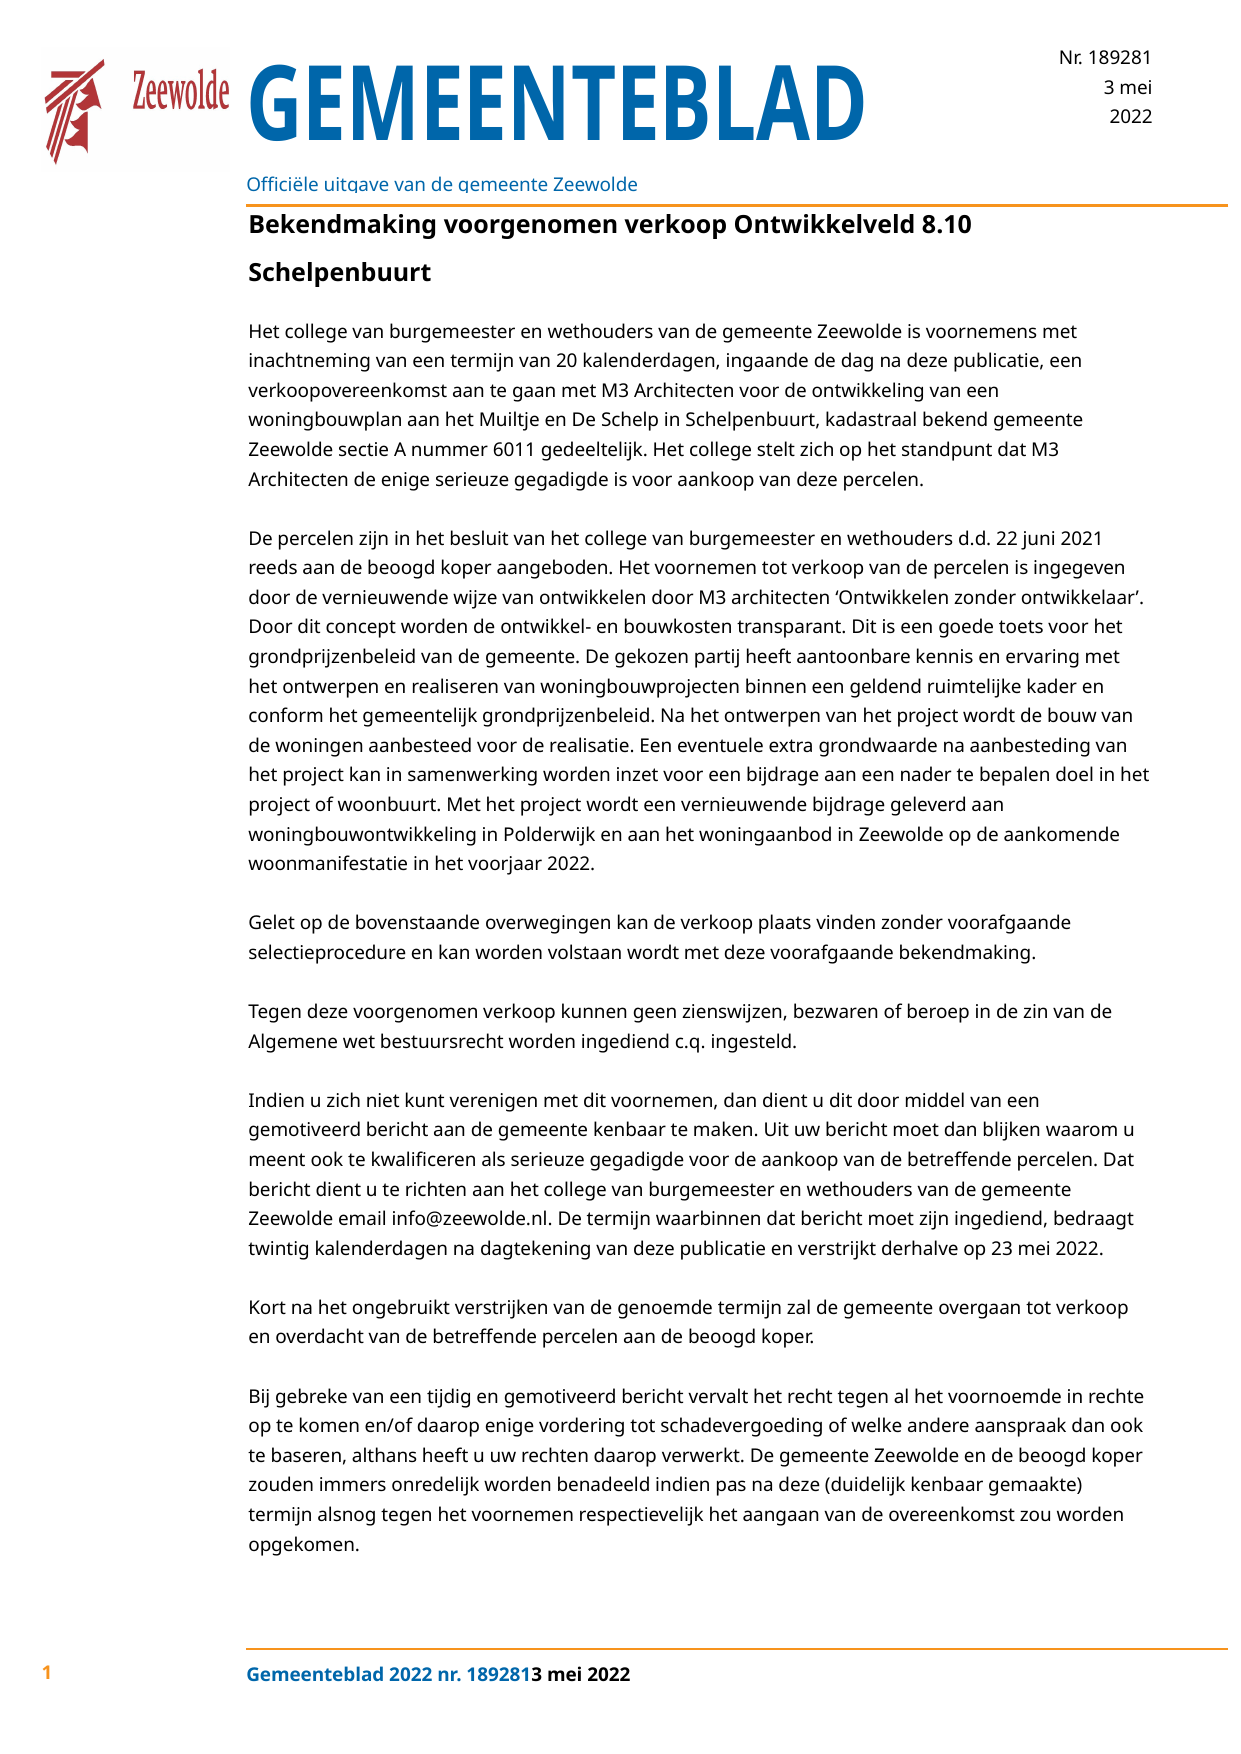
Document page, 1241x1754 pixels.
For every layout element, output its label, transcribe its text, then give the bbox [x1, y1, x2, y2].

text Bekendmaking voorgenomen verkoop Ontwikkelveld 8.10 Schelpenbuurt [248, 207, 1152, 288]
text Bij gebreke van een tijdig en gemotiveerd bericht vervalt het recht tegen al het voornoemde in rechte op te komen en/of daarop enige vordering tot schadevergoeding of welke andere aanspraak dan ook te baseren, althans heeft u uw rechten daarop verwerkt. De gemeente Zeewolde en de beoogd koper zouden immers onredelijk worden benadeeld indien pas na deze (duidelijk kenbaar gemaakte) termijn alsnog tegen het voornemen respectievelijk het aangaan van de overeenkomst zou worden opgekomen. [248, 1383, 1152, 1557]
text Gelet op de bovenstaande overwegingen kan de verkoop plaats vinden zonder voorafgaande selectieprocedure en kan worden volstaan wordt met deze voorafgaande bekendmaking. [248, 909, 1152, 965]
picture [41, 47, 231, 172]
text Kort na het ongebruikt verstrijken van de genoemde termijn zal de gemeente overgaan tot verkoop en overdacht van de betreffende percelen aan de beoogd koper. [248, 1294, 1152, 1349]
text De percelen zijn in het besluit van het college van burgemeester en wethouders d.d. 22 juni 2021 reeds aan de beoogd koper aangeboden. Het voornemen tot verkoop van de percelen is ingegeven door de vernieuwende wijze van ontwikkelen door M3 architecten ‘Ontwikkelen zonder ontwikkelaar’. Door dit concept worden de ontwikkel- en bouwkosten transparant. Dit is een goede toets voor het grondprijzenbeleid van de gemeente. De gekozen partij heeft aantoonbare kennis en ervaring met het ontwerpen en realiseren van woningbouwprojecten binnen een geldend ruimtelijke kader en conform het gemeentelijk grondprijzenbeleid. Na het ontwerpen van het project wordt de bouw van de woningen aanbesteed voor de realisatie. Een eventuele extra grondwaarde na aanbesteding van het project kan in samenwerking worden inzet voor een bijdrage aan een nader te bepalen doel in het project of woonbuurt. Met het project wordt een vernieuwende bijdrage geleverd aan woningbouwontwikkeling in Polderwijk en aan het woningaanbod in Zeewolde op de aankomende woonmanifestatie in het voorjaar 2022. [248, 525, 1152, 876]
text Indien u zich niet kunt verenigen met dit voornemen, dan dient u dit door middel van een gemotiveerd bericht aan de gemeente kenbaar te maken. Uit uw bericht moet dan blijken waarom u meent ook te kwalificeren als serieuze gegadigde voor de aankoop van de betreffende percelen. Dat bericht dient u te richten aan het college van burgemeester en wethouders van de gemeente Zeewolde email info@zeewolde.nl. De termijn waarbinnen dat bericht moet zijn ingediend, bedraagt twintig kalenderdagen na dagtekening van deze publicatie en verstrijkt derhalve op 23 mei 2022. [248, 1087, 1152, 1261]
text Het college van burgemeester en wethouders van de gemeente Zeewolde is voornemens met inachtneming van een termijn van 20 kalenderdagen, ingaande de dag na deze publicatie, een verkoopovereenkomst aan te gaan met M3 Architecten voor de ontwikkeling van een woningbouwplan aan het Muiltje en De Schelp in Schelpenbuurt, kadastraal bekend gemeente Zeewolde sectie A nummer 6011 gedeeltelijk. Het college stelt zich op het standpunt dat M3 Architecten de enige serieuze gegadigde is voor aankoop van deze percelen. [248, 318, 1152, 492]
text Tegen deze voorgenomen verkoop kunnen geen zienswijzen, bezwaren of beroep in de zin van de Algemene wet bestuursrecht worden ingediend c.q. ingesteld. [248, 998, 1152, 1054]
